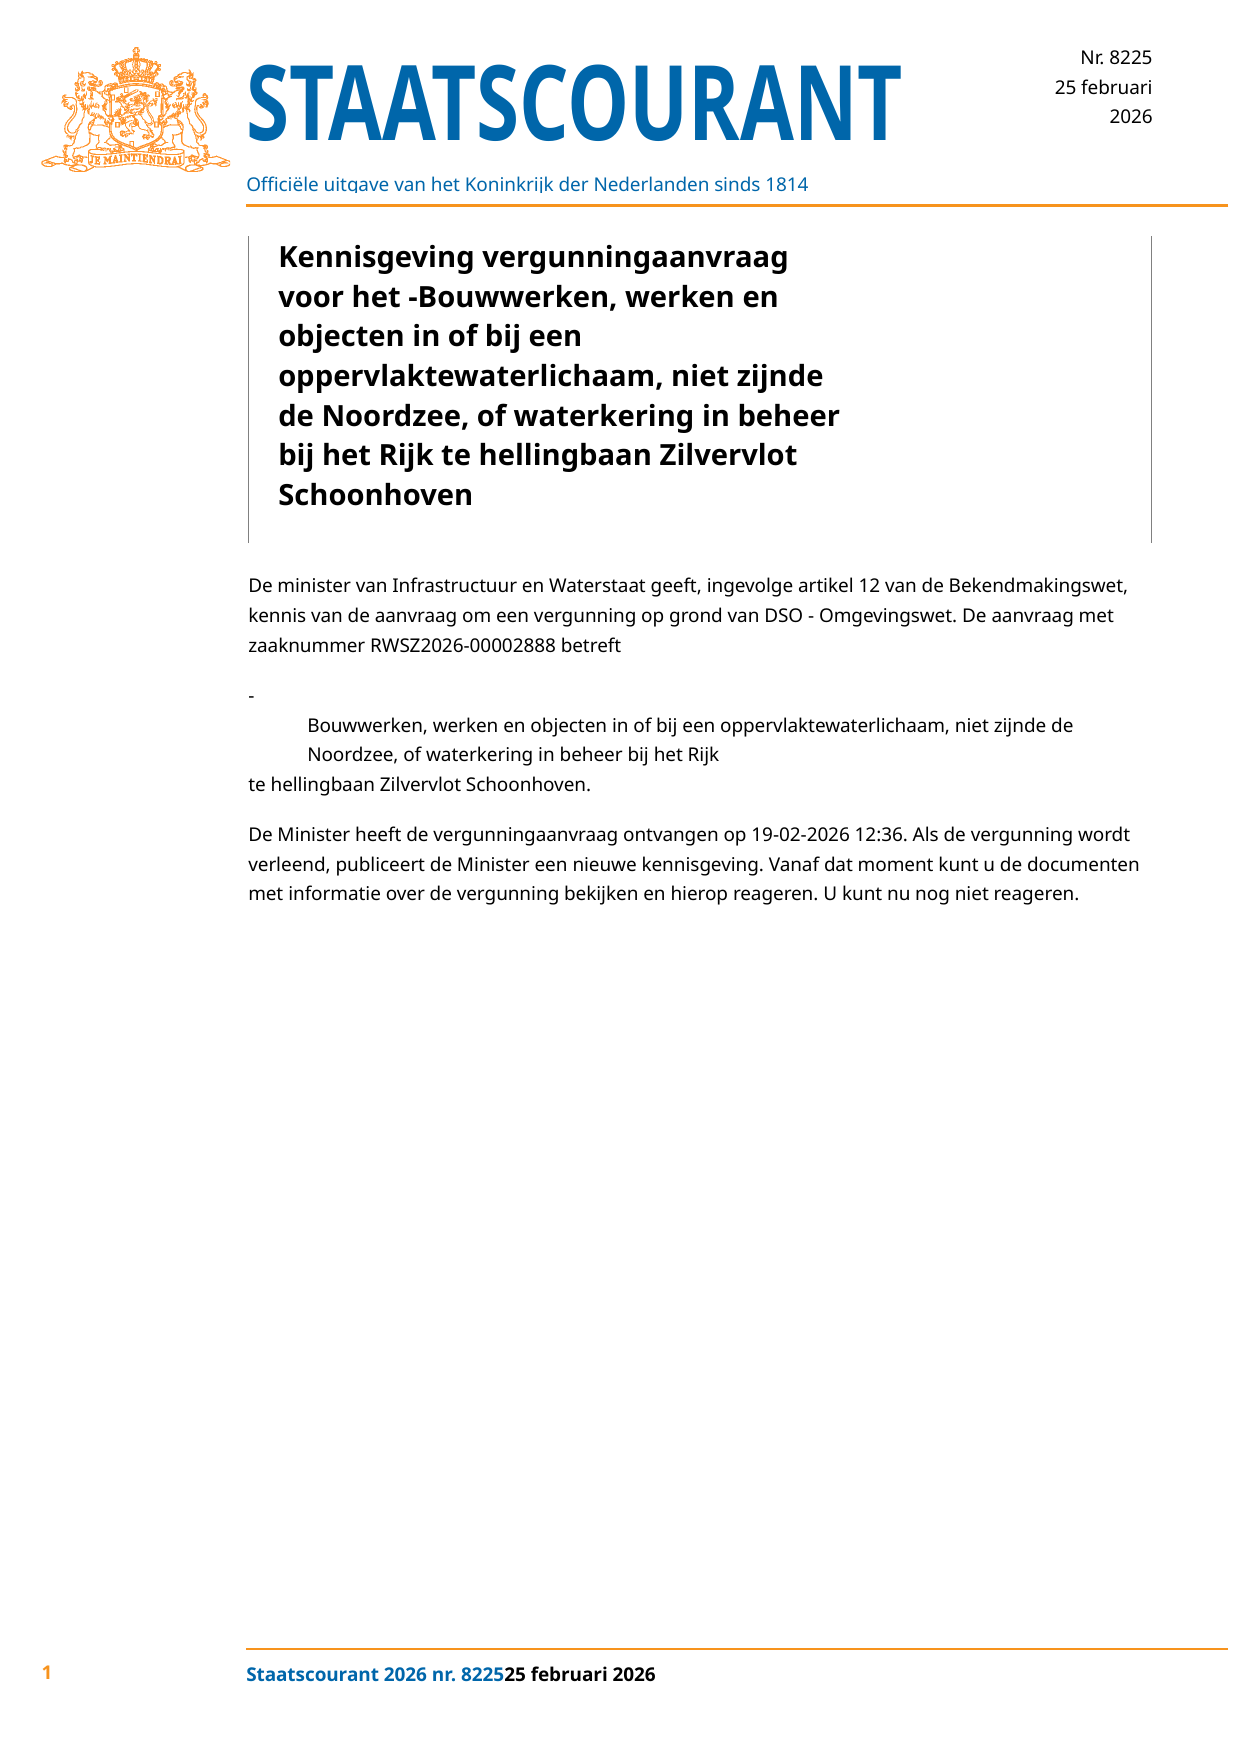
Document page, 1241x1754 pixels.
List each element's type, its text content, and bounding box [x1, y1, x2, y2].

text De minister van Infrastructuur en Waterstaat geeft, ingevolge artikel 12 van de Bekendmakingswet, kennis van de aanvraag om een vergunning op grond van DSO - Omgevingswet. De aanvraag met zaaknummer RWSZ2026-00002888 betreft [248, 573, 1152, 658]
picture [41, 47, 231, 172]
picture [912, 236, 1090, 414]
text De Minister heeft de vergunningaanvraag ontvangen op 19-02-2026 12:36. Als de vergunning wordt verleend, publiceert de Minister een nieuwe kennisgeving. Vanaf dat moment kunt u de documenten met informatie over de vergunning bekijken en hierop reageren. U kunt nu nog niet reageren. [248, 821, 1152, 906]
table_header [1090, 236, 1151, 413]
table_header [850, 236, 912, 413]
list Bouwwerken, werken en objecten in of bij een oppervlaktewaterlichaam, niet zijnde de Noordzee, of waterkering in beheer bij het Rijk [248, 712, 1152, 767]
text te hellingbaan Zilvervlot Schoonhoven. [248, 771, 1152, 797]
table_header Kennisgeving vergunningaanvraag voor het -Bouwwerken, werken en objecten in of bij een oppervlaktewaterlichaam, niet zijnde de Noordzee, of waterkering in beheer bij het Rijk te hellingbaan Zilvervlot Schoonhoven [249, 236, 850, 543]
table_header [850, 414, 1151, 543]
